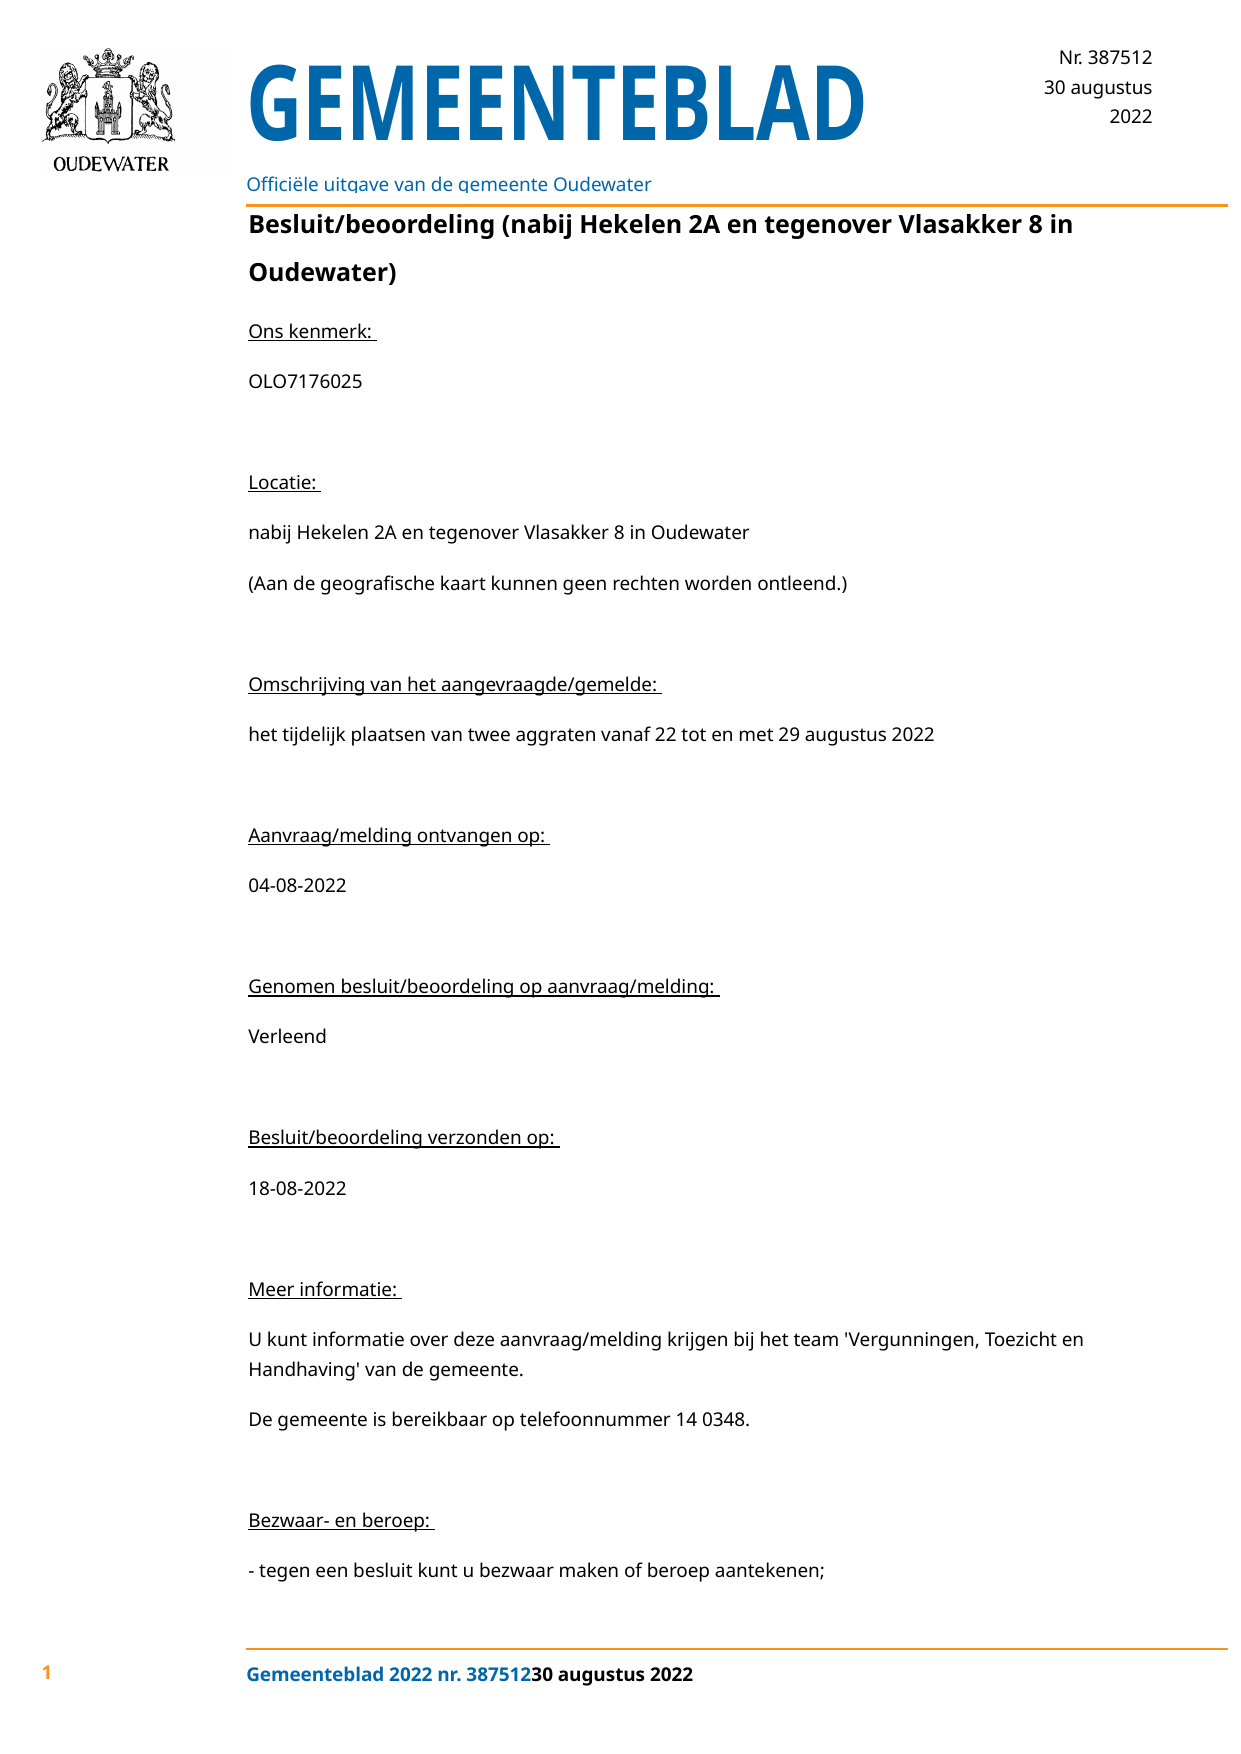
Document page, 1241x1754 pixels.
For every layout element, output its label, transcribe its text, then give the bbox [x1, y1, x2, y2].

text Besluit/beoordeling verzonden op: [248, 1124, 1152, 1150]
text Locatie: [248, 469, 1152, 495]
text Bezwaar- en beroep: [248, 1507, 1152, 1533]
text Ons kenmerk: [248, 318, 1152, 344]
text De gemeente is bereikbaar op telefoonnummer 14 0348. [248, 1406, 1152, 1432]
text Meer informatie: [248, 1276, 1152, 1302]
text nabij Hekelen 2A en tegenover Vlasakker 8 in Oudewater [248, 519, 1152, 545]
text Aanvraag/melding ontvangen op: [248, 822, 1152, 848]
text U kunt informatie over deze aanvraag/melding krijgen bij het team 'Vergunningen, Toezicht en Handhaving' van de gemeente. [248, 1326, 1152, 1382]
picture [41, 47, 231, 172]
text (Aan de geografische kaart kunnen geen rechten worden ontleend.) [248, 570, 1152, 596]
text 04-08-2022 [248, 872, 1152, 898]
text Genomen besluit/beoordeling op aanvraag/melding: [248, 973, 1152, 999]
text Omschrijving van het aangevraagde/gemelde: [248, 671, 1152, 697]
text 18-08-2022 [248, 1175, 1152, 1201]
text Besluit/beoordeling (nabij Hekelen 2A en tegenover Vlasakker 8 in Oudewater) [248, 207, 1152, 288]
text OLO7176025 [248, 368, 1152, 394]
text - tegen een besluit kunt u bezwaar maken of beroep aantekenen; [248, 1557, 1152, 1583]
text Verleend [248, 1024, 1152, 1049]
text het tijdelijk plaatsen van twee aggraten vanaf 22 tot en met 29 augustus 2022 [248, 721, 1152, 747]
